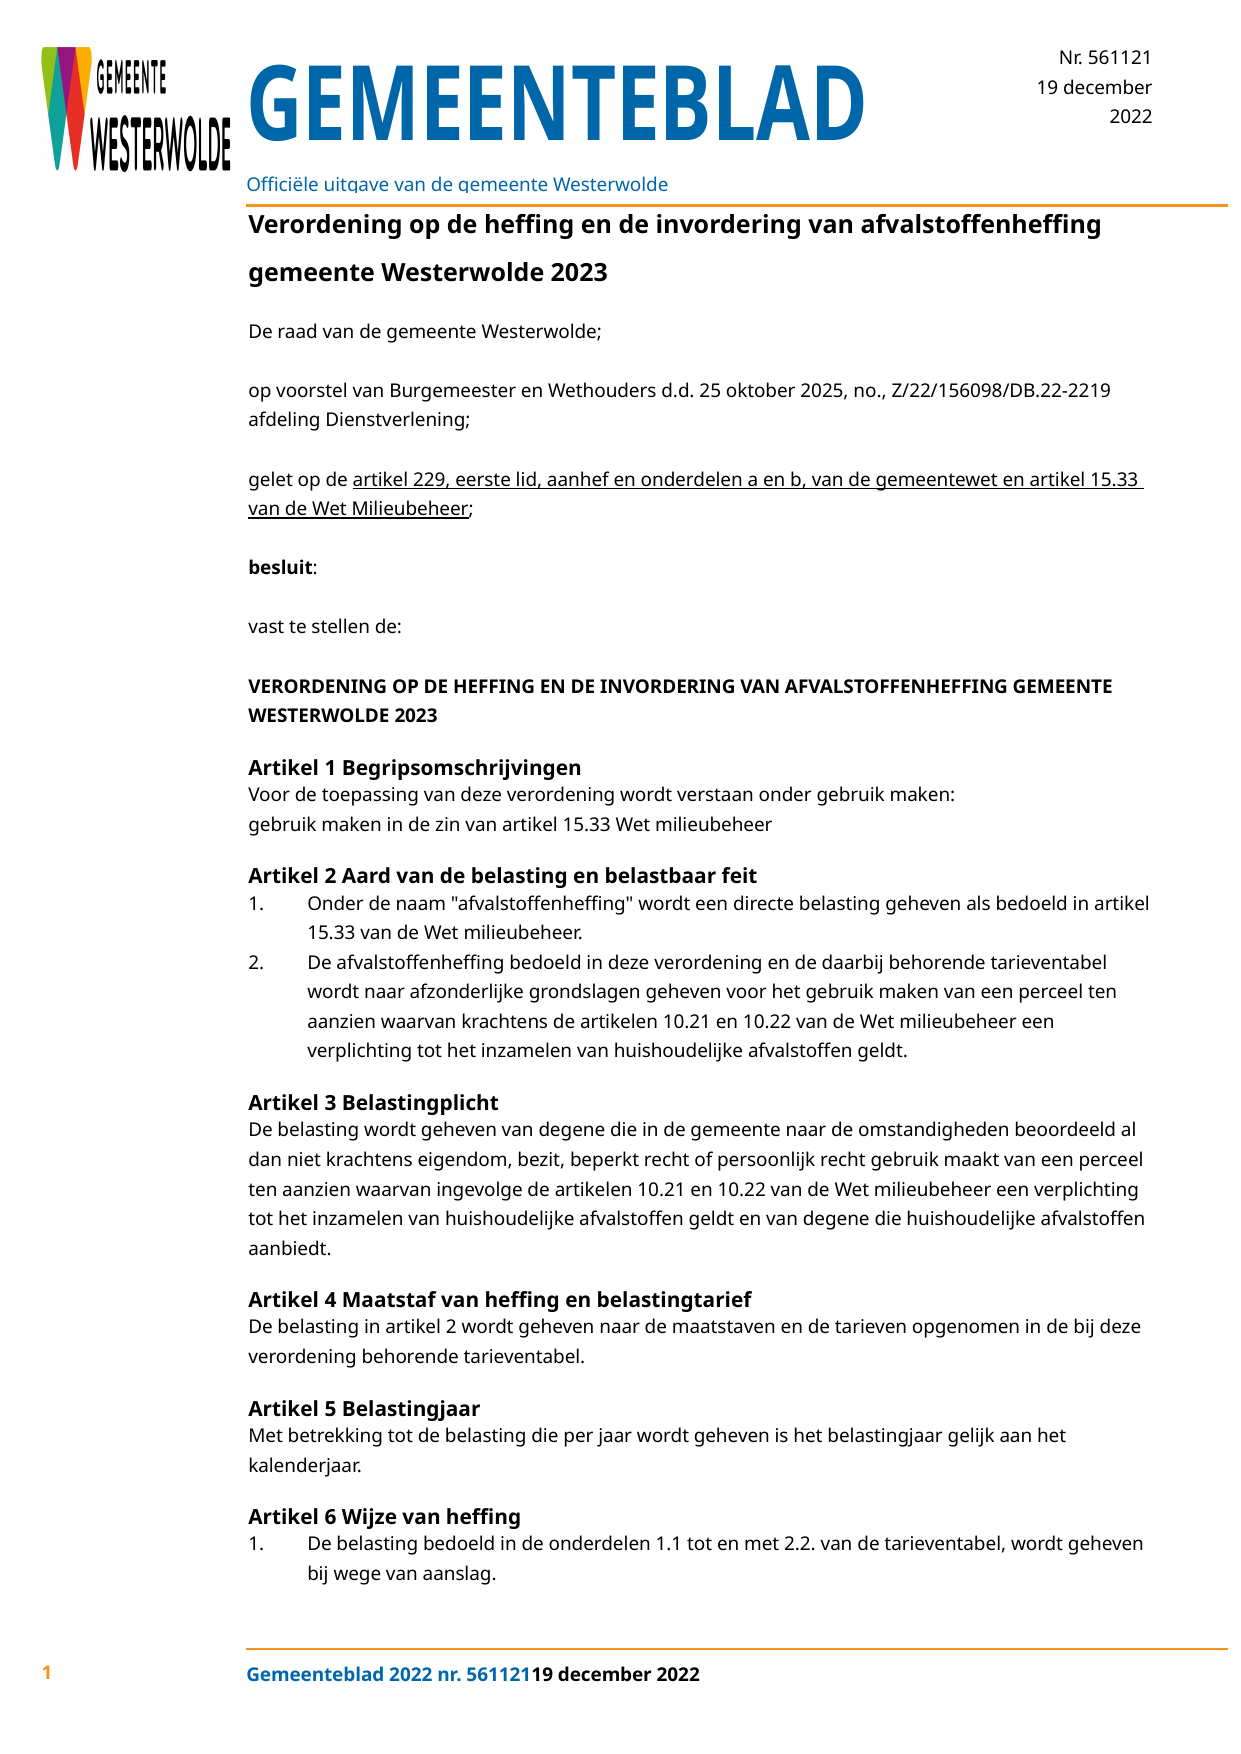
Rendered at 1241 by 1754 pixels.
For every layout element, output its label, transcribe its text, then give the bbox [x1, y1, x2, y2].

text Met betrekking tot de belasting die per jaar wordt geheven is het belastingjaar gelijk aan het kalenderjaar. [248, 1422, 1152, 1477]
text Artikel 5 Belastingjaar [248, 1394, 1152, 1422]
text gebruik maken in de zin van artikel 15.33 Wet milieubeheer [248, 811, 1152, 837]
text gelet op de artikel 229, eerste lid, aanhef en onderdelen a en b, van de gemeentewet en artikel 15.33 van de Wet Milieubeheer; [248, 466, 1152, 521]
text besluit: [248, 554, 1152, 580]
text vast te stellen de: [248, 614, 1152, 639]
text De raad van de gemeente Westerwolde; [248, 318, 1152, 344]
list Onder de naam "afvalstoffenheffing" wordt een directe belasting geheven als bedoeld in artikel 15.33 van de Wet milieubeheer. [248, 890, 1152, 945]
text Artikel 2 Aard van de belasting en belastbaar feit [248, 861, 1152, 890]
text VERORDENING OP DE HEFFING EN DE INVORDERING VAN AFVALSTOFFENHEFFING GEMEENTE WESTERWOLDE 2023 [248, 673, 1152, 728]
text Voor de toepassing van deze verordening wordt verstaan onder gebruik maken: [248, 781, 1152, 807]
text Verordening op de heffing en de invordering van afvalstoffenheffing gemeente Westerwolde 2023 [248, 207, 1152, 288]
text Artikel 3 Belastingplicht [248, 1088, 1152, 1117]
list De afvalstoffenheffing bedoeld in deze verordening en de daarbij behorende tarieventabel wordt naar afzonderlijke grondslagen geheven voor het gebruik maken van een perceel ten aanzien waarvan krachtens de artikelen 10.21 en 10.22 van de Wet milieubeheer een verplichting tot het inzamelen van huishoudelijke afvalstoffen geldt. [248, 949, 1152, 1063]
text Artikel 6 Wijze van heffing [248, 1502, 1152, 1531]
text De belasting in artikel 2 wordt geheven naar de maatstaven en de tarieven opgenomen in de bij deze verordening behorende tarieventabel. [248, 1314, 1152, 1369]
text De belasting wordt geheven van degene die in de gemeente naar de omstandigheden beoordeeld al dan niet krachtens eigendom, bezit, beperkt recht of persoonlijk recht gebruik maakt van een perceel ten aanzien waarvan ingevolge de artikelen 10.21 en 10.22 van de Wet milieubeheer een verplichting tot het inzamelen van huishoudelijke afvalstoffen geldt en van degene die huishoudelijke afvalstoffen aanbiedt. [248, 1117, 1152, 1261]
list De belasting bedoeld in de onderdelen 1.1 tot en met 2.2. van de tarieventabel, wordt geheven bij wege van aanslag. [248, 1531, 1152, 1586]
text Artikel 1 Begripsomschrijvingen [248, 753, 1152, 781]
text op voorstel van Burgemeester en Wethouders d.d. 25 oktober 2025, no., Z/22/156098/DB.22-2219 afdeling Dienstverlening; [248, 377, 1152, 432]
text Artikel 4 Maatstaf van heffing en belastingtarief [248, 1285, 1152, 1314]
picture [41, 47, 231, 172]
